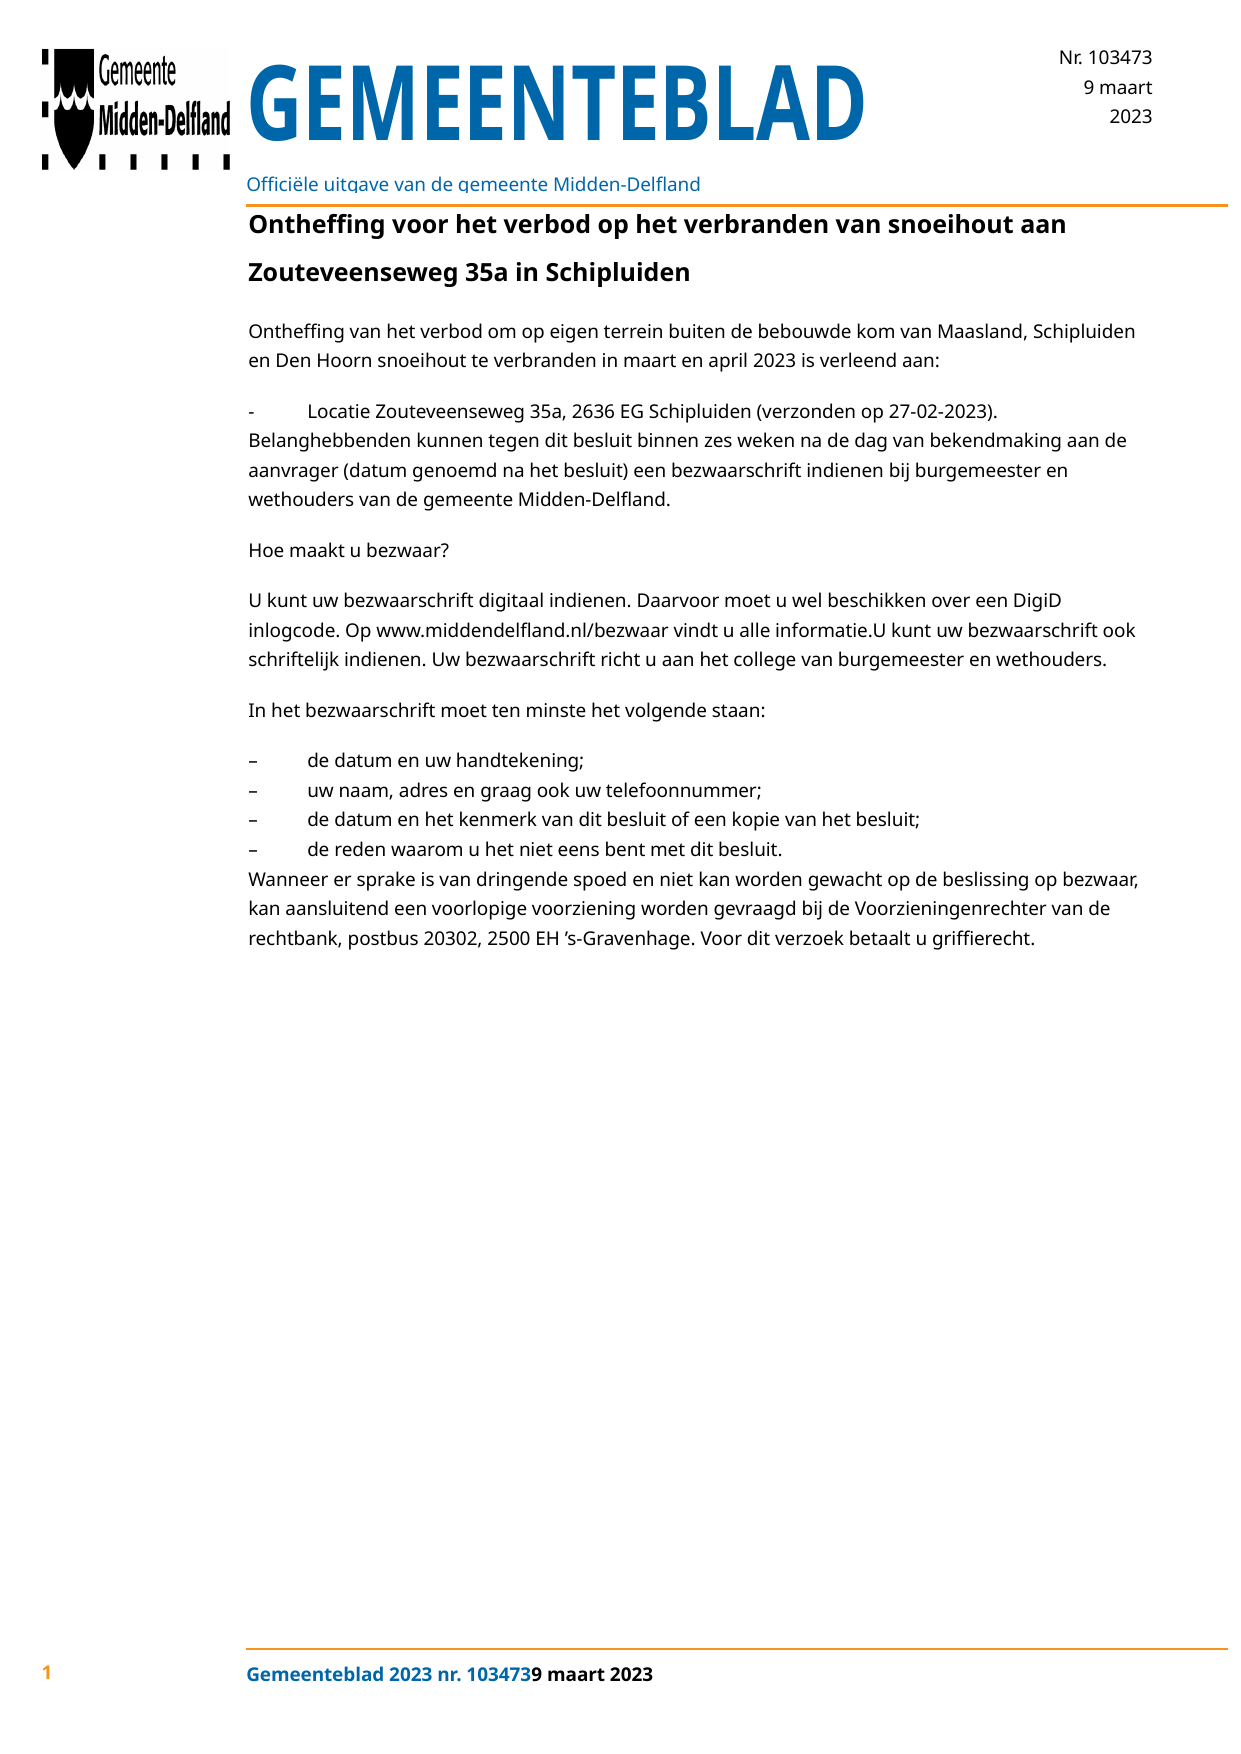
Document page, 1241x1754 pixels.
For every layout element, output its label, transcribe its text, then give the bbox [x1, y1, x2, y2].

list de reden waarom u het niet eens bent met dit besluit. [248, 836, 1152, 862]
text ​Wanneer er sprake is van dringende spoed en niet kan worden gewacht op de beslissing op bezwaar, kan aansluitend een voorlopige voorziening worden gevraagd bij de Voorzieningenrechter van de rechtbank, postbus 20302, 2500 EH ’s-Gravenhage. Voor dit verzoek betaalt u griffierecht. [248, 866, 1152, 951]
text In het bezwaarschrift moet ten minste het volgende staan: [248, 697, 1152, 723]
text Ontheffing voor het verbod op het verbranden van snoeihout aan Zouteveenseweg 35a in Schipluiden [248, 207, 1152, 288]
list de datum en uw handtekening; [248, 747, 1152, 773]
text U kunt uw bezwaarschrift digitaal indienen. Daarvoor moet u wel beschikken over een DigiD inlogcode. Op www.middendelfland.nl/bezwaar vindt u alle informatie.U kunt uw bezwaarschrift ook schriftelijk indienen. Uw bezwaarschrift richt u aan het college van burgemeester en wethouders. [248, 587, 1152, 672]
list Locatie Zouteveenseweg 35a, 2636 EG Schipluiden (verzonden op 27-02-2023). [248, 398, 1152, 424]
picture [41, 47, 231, 172]
text Hoe maakt u bezwaar? [248, 537, 1152, 563]
list de datum en het kenmerk van dit besluit of een kopie van het besluit; [248, 807, 1152, 832]
list uw naam, adres en graag ook uw telefoonnummer; [248, 777, 1152, 803]
text Ontheffing van het verbod om op eigen terrein buiten de bebouwde kom van Maasland, Schipluiden en Den Hoorn snoeihout te verbranden in maart en april 2023 is verleend aan: [248, 318, 1152, 373]
text Belanghebbenden kunnen tegen dit besluit binnen zes weken na de dag van bekendmaking aan de aanvrager (datum genoemd na het besluit) een bezwaarschrift indienen bij burgemeester en wethouders van de gemeente Midden-Delfland. [248, 427, 1152, 512]
